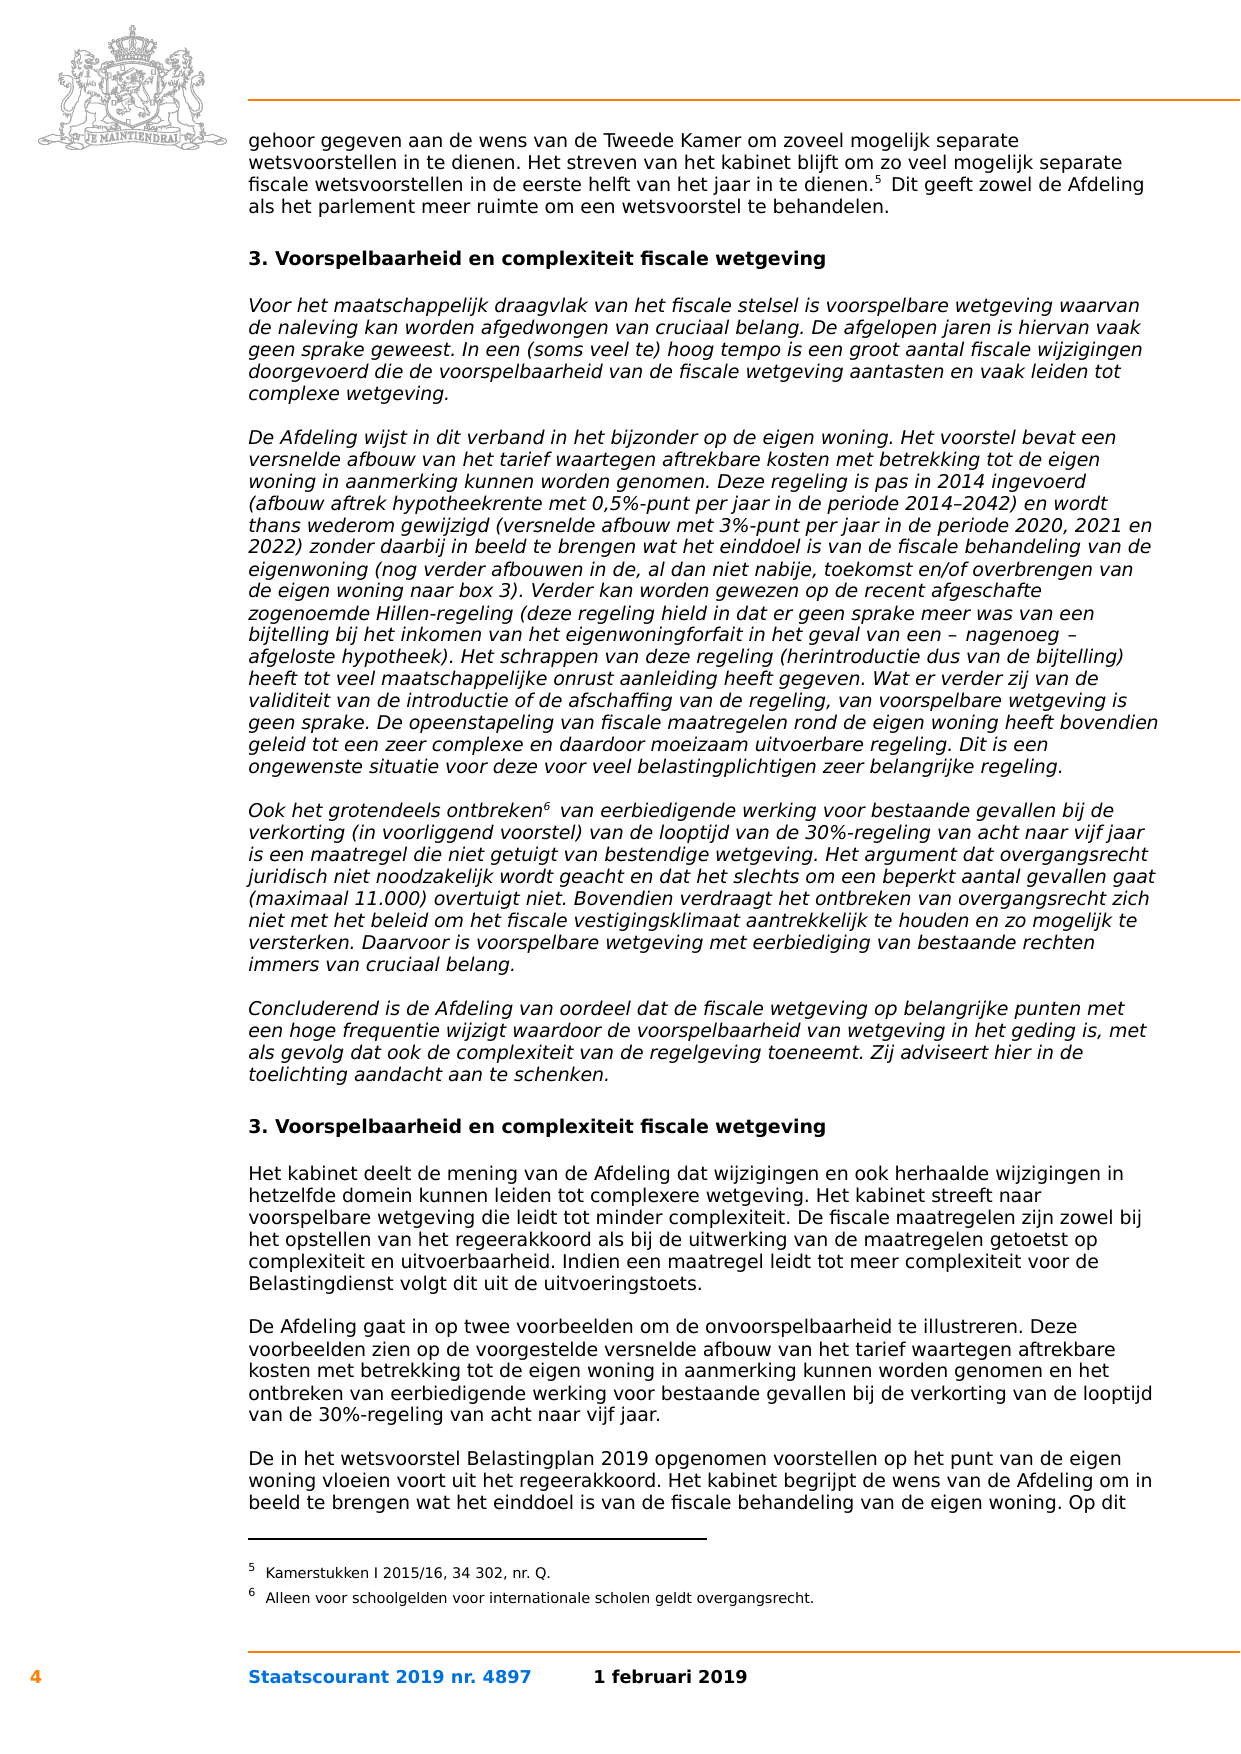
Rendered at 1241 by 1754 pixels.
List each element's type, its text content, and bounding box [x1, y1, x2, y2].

text Voor het maatschappelijk draagvlak van het fiscale stelsel is voorspelbare wetgeving waarvan de naleving kan worden afgedwongen van cruciaal belang. De afgelopen jaren is hiervan vaak geen sprake geweest. In een (soms veel te) hoog tempo is een groot aantal fiscale wijzigingen doorgevoerd die de voorspelbaarheid van de fiscale wetgeving aantasten en vaak leiden tot complexe wetgeving. [248, 295, 1163, 405]
text De Afdeling gaat in op twee voorbeelden om de onvoorspelbaarheid te illustreren. Deze voorbeelden zien op de voorgestelde versnelde afbouw van het tarief waartegen aftrekbare kosten met betrekking tot de eigen woning in aanmerking kunnen worden genomen en het ontbreken van eerbiedigende werking voor bestaande gevallen bij de verkorting van de looptijd van de 30%-regeling van acht naar vijf jaar. [248, 1316, 1163, 1426]
subtitle 3. Voorspelbaarheid en complexiteit fiscale wetgeving [248, 1116, 1163, 1138]
text gehoor gegeven aan de wens van de Tweede Kamer om zoveel mogelijk separate wetsvoorstellen in te dienen. Het streven van het kabinet blijft om zo veel mogelijk separate fiscale wetsvoorstellen in de eerste helft van het jaar in te dienen. Dit geeft zowel de Afdeling als het parlement meer ruimte om een wetsvoorstel te behandelen. [248, 130, 1163, 218]
text Concluderend is de Afdeling van oordeel dat de fiscale wetgeving op belangrijke punten met een hoge frequentie wijzigt waardoor de voorspelbaarheid van wetgeving in het geding is, met als gevolg dat ook de complexiteit van de regelgeving toeneemt. Zij adviseert hier in de toelichting aandacht aan te schenken. [248, 998, 1163, 1086]
picture [38, 25, 227, 150]
text Ook het grotendeels ontbreken van eerbiedigende werking voor bestaande gevallen bij de verkorting (in voorliggend voorstel) van de looptijd van de 30%-regeling van acht naar vijf jaar is een maatregel die niet getuigt van bestendige wetgeving. Het argument dat overgangsrecht juridisch niet noodzakelijk wordt geacht en dat het slechts om een beperkt aantal gevallen gaat (maximaal 11.000) overtuigt niet. Bovendien verdraagt het ontbreken van overgangsrecht zich niet met het beleid om het fiscale vestigingsklimaat aantrekkelijk te houden en zo mogelijk te versterken. Daarvoor is voorspelbare wetgeving met eerbiediging van bestaande rechten immers van cruciaal belang. [248, 800, 1163, 976]
text Het kabinet deelt de mening van de Afdeling dat wijzigingen en ook herhaalde wijzigingen in hetzelfde domein kunnen leiden tot complexere wetgeving. Het kabinet streeft naar voorspelbare wetgeving die leidt tot minder complexiteit. De fiscale maatregelen zijn zowel bij het opstellen van het regeerakkoord als bij de uitwerking van de maatregelen getoetst op complexiteit en uitvoerbaarheid. Indien een maatregel leidt tot meer complexiteit voor de Belastingdienst volgt dit uit de uitvoeringstoets. [248, 1163, 1163, 1294]
text De in het wetsvoorstel Belastingplan 2019 opgenomen voorstellen op het punt van de eigen woning vloeien voort uit het regeerakkoord. Het kabinet begrijpt de wens van de Afdeling om in beeld te brengen wat het einddoel is van de fiscale behandeling van de eigen woning. Op dit [248, 1448, 1163, 1514]
text De Afdeling wijst in dit verband in het bijzonder op de eigen woning. Het voorstel bevat een versnelde afbouw van het tarief waartegen aftrekbare kosten met betrekking tot de eigen woning in aanmerking kunnen worden genomen. Deze regeling is pas in 2014 ingevoerd (afbouw aftrek hypotheekrente met 0,5%-punt per jaar in de periode 2014–2042) en wordt thans wederom gewijzigd (versnelde afbouw met 3%-punt per jaar in de periode 2020, 2021 en 2022) zonder daarbij in beeld te brengen wat het einddoel is van de fiscale behandeling van de eigenwoning (nog verder afbouwen in de, al dan niet nabije, toekomst en/of overbrengen van de eigen woning naar box 3). Verder kan worden gewezen op de recent afgeschafte zogenoemde Hillen-regeling (deze regeling hield in dat er geen sprake meer was van een bijtelling bij het inkomen van het eigenwoningforfait in het geval van een – nagenoeg – afgeloste hypotheek). Het schrappen van deze regeling (herintroductie dus van de bijtelling) heeft tot veel maatschappelijke onrust aanleiding heeft gegeven. Wat er verder zij van de validiteit van de introductie of de afschaffing van de regeling, van voorspelbare wetgeving is geen sprake. De opeenstapeling van fiscale maatregelen rond de eigen woning heeft bovendien geleid tot een zeer complexe en daardoor moeizaam uitvoerbare regeling. Dit is een ongewenste situatie voor deze voor veel belastingplichtigen zeer belangrijke regeling. [248, 427, 1163, 778]
subtitle 3. Voorspelbaarheid en complexiteit fiscale wetgeving [248, 248, 1163, 270]
text Alleen voor schoolgelden voor internationale scholen geldt overgangsrecht. [248, 1586, 1163, 1608]
text Kamerstukken I 2015/16, 34 302, nr. Q. [248, 1561, 1163, 1583]
